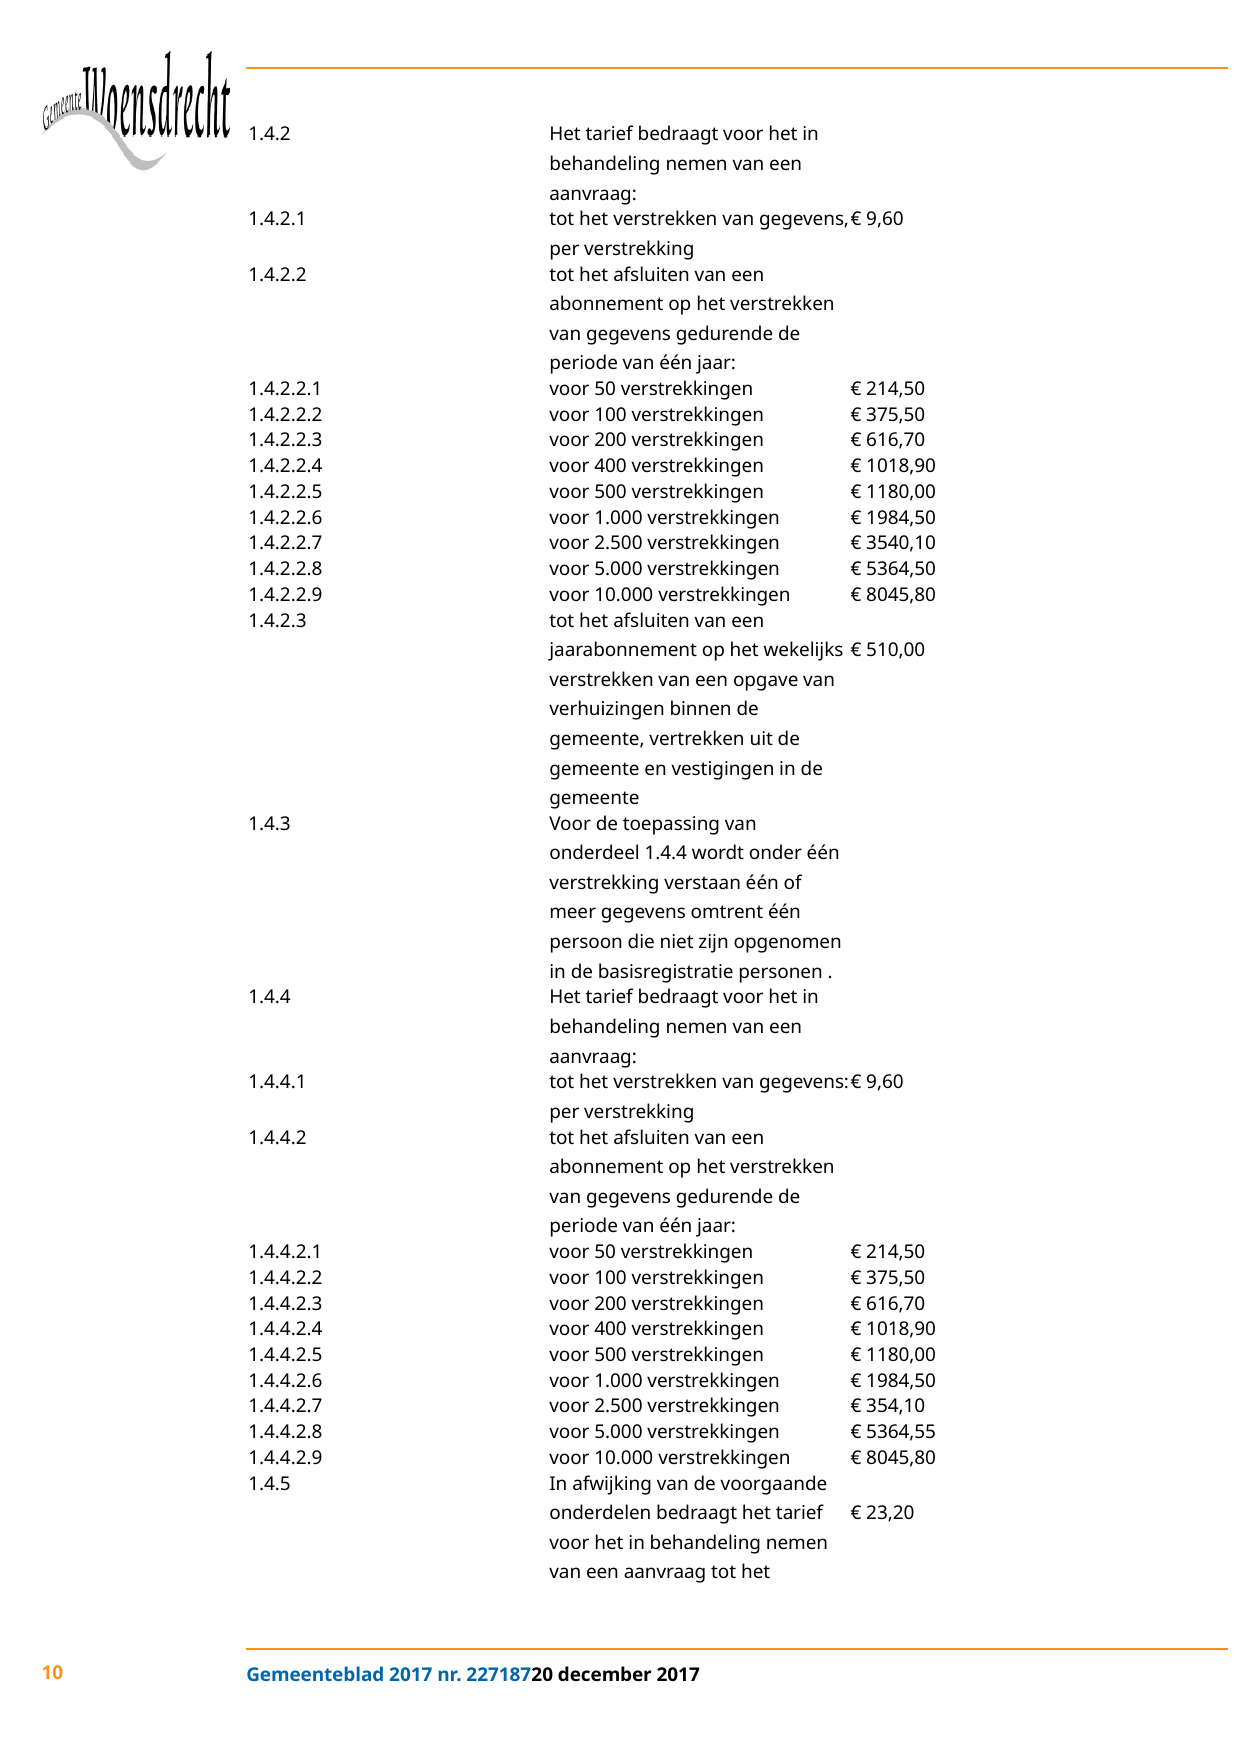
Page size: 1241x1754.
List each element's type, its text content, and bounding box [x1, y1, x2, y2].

table_cell 1.4.2.2.9 [248, 581, 549, 607]
table_cell voor 100 verstrekkingen [549, 401, 850, 427]
table_cell € 5364,50 [850, 555, 1152, 581]
table_cell 1.4.4.2.1 [248, 1238, 549, 1264]
table_cell Het tarief bedraagt voor het in behandeling nemen van een aanvraag: [549, 121, 850, 205]
table_cell Voor de toepassing van onderdeel 1.4.4 wordt onder één verstrekking verstaan één of meer gegevens omtrent één persoon die niet zijn opgenomen in de basisregistratie personen . [549, 810, 850, 984]
table_cell 1.4.4.1 [248, 1069, 549, 1124]
table_cell [850, 121, 1152, 205]
table_cell 1.4.2.2 [248, 261, 549, 375]
table_cell In afwijking van de voorgaande onderdelen bedraagt het tarief voor het in behandeling nemen van een aanvraag tot het [549, 1470, 850, 1584]
table_cell 1.4.2.2.3 [248, 427, 549, 452]
table_cell 1.4.4.2.7 [248, 1393, 549, 1418]
table_cell € 1018,90 [850, 1316, 1152, 1341]
table_cell 1.4.2 [248, 121, 549, 205]
table_cell voor 10.000 verstrekkingen [549, 1444, 850, 1470]
table_cell 1.4.2.2.1 [248, 375, 549, 401]
table_cell 1.4.4.2.8 [248, 1419, 549, 1444]
table_cell voor 50 verstrekkingen [549, 375, 850, 401]
table_cell 1.4.4.2.9 [248, 1444, 549, 1470]
table_cell voor 5.000 verstrekkingen [549, 555, 850, 581]
table_cell € 375,50 [850, 401, 1152, 427]
table_cell € 354,10 [850, 1393, 1152, 1418]
table_cell 1.4.2.2.6 [248, 504, 549, 529]
table_cell [850, 261, 1152, 375]
table_cell 1.4.4.2.3 [248, 1290, 549, 1316]
table_cell [850, 1124, 1152, 1238]
table_cell 1.4.2.1 [248, 205, 549, 261]
table_cell € 9,60 [850, 1069, 1152, 1124]
table_cell voor 400 verstrekkingen [549, 1316, 850, 1341]
table_cell voor 200 verstrekkingen [549, 1290, 850, 1316]
table_cell € 8045,80 [850, 581, 1152, 607]
table_cell 1.4.2.2.2 [248, 401, 549, 427]
table_cell € 3540,10 [850, 530, 1152, 555]
table_cell 1.4.5 [248, 1470, 549, 1584]
table_cell € 375,50 [850, 1264, 1152, 1290]
table_cell 1.4.2.2.5 [248, 478, 549, 504]
table_cell voor 1.000 verstrekkingen [549, 1367, 850, 1393]
table_cell voor 5.000 verstrekkingen [549, 1419, 850, 1444]
table_cell [850, 810, 1152, 984]
table_cell voor 200 verstrekkingen [549, 427, 850, 452]
table_cell [248, 95, 549, 121]
table_cell € 616,70 [850, 1290, 1152, 1316]
table_cell tot het afsluiten van een abonnement op het verstrekken van gegevens gedurende de periode van één jaar: [549, 1124, 850, 1238]
table_cell 1.4.4.2 [248, 1124, 549, 1238]
table_cell 1.4.4.2.2 [248, 1264, 549, 1290]
table_cell € 5364,55 [850, 1419, 1152, 1444]
table_cell € 9,60 [850, 205, 1152, 261]
table_cell voor 1.000 verstrekkingen [549, 504, 850, 529]
table_cell voor 500 verstrekkingen [549, 478, 850, 504]
table_cell Het tarief bedraagt voor het in behandeling nemen van een aanvraag: [549, 984, 850, 1068]
table_cell 1.4.4 [248, 984, 549, 1068]
table_cell € 23,20 [850, 1470, 1152, 1584]
table_cell [549, 95, 850, 121]
table_cell 1.4.2.2.4 [248, 453, 549, 478]
table_cell voor 400 verstrekkingen [549, 453, 850, 478]
table_cell € 8045,80 [850, 1444, 1152, 1470]
table_cell € 214,50 [850, 375, 1152, 401]
table_cell 1.4.4.2.4 [248, 1316, 549, 1341]
table_cell 1.4.2.2.7 [248, 530, 549, 555]
table_cell voor 500 verstrekkingen [549, 1341, 850, 1367]
table_cell € 214,50 [850, 1238, 1152, 1264]
table_cell € 510,00 [850, 607, 1152, 810]
table_cell 1.4.4.2.6 [248, 1367, 549, 1393]
table_cell 1.4.2.3 [248, 607, 549, 810]
table_cell € 1180,00 [850, 1341, 1152, 1367]
table_cell 1.4.3 [248, 810, 549, 984]
table_cell voor 100 verstrekkingen [549, 1264, 850, 1290]
table_cell € 616,70 [850, 427, 1152, 452]
table_cell voor 10.000 verstrekkingen [549, 581, 850, 607]
table_cell voor 2.500 verstrekkingen [549, 530, 850, 555]
table_cell voor 50 verstrekkingen [549, 1238, 850, 1264]
table_cell € 1018,90 [850, 453, 1152, 478]
table_cell [850, 984, 1152, 1068]
table_cell 1.4.2.2.8 [248, 555, 549, 581]
picture [41, 47, 231, 172]
table_cell tot het afsluiten van een jaarabonnement op het wekelijks verstrekken van een opgave van verhuizingen binnen de gemeente, vertrekken uit de gemeente en vestigingen in de gemeente [549, 607, 850, 810]
table_cell € 1984,50 [850, 504, 1152, 529]
table_cell € 1180,00 [850, 478, 1152, 504]
table_cell voor 2.500 verstrekkingen [549, 1393, 850, 1418]
table_cell [850, 95, 1152, 121]
table_cell tot het verstrekken van gegevens: per verstrekking [549, 1069, 850, 1124]
table_cell tot het afsluiten van een abonnement op het verstrekken van gegevens gedurende de periode van één jaar: [549, 261, 850, 375]
table_cell tot het verstrekken van gegevens, per verstrekking [549, 205, 850, 261]
table_cell € 1984,50 [850, 1367, 1152, 1393]
table_cell 1.4.4.2.5 [248, 1341, 549, 1367]
